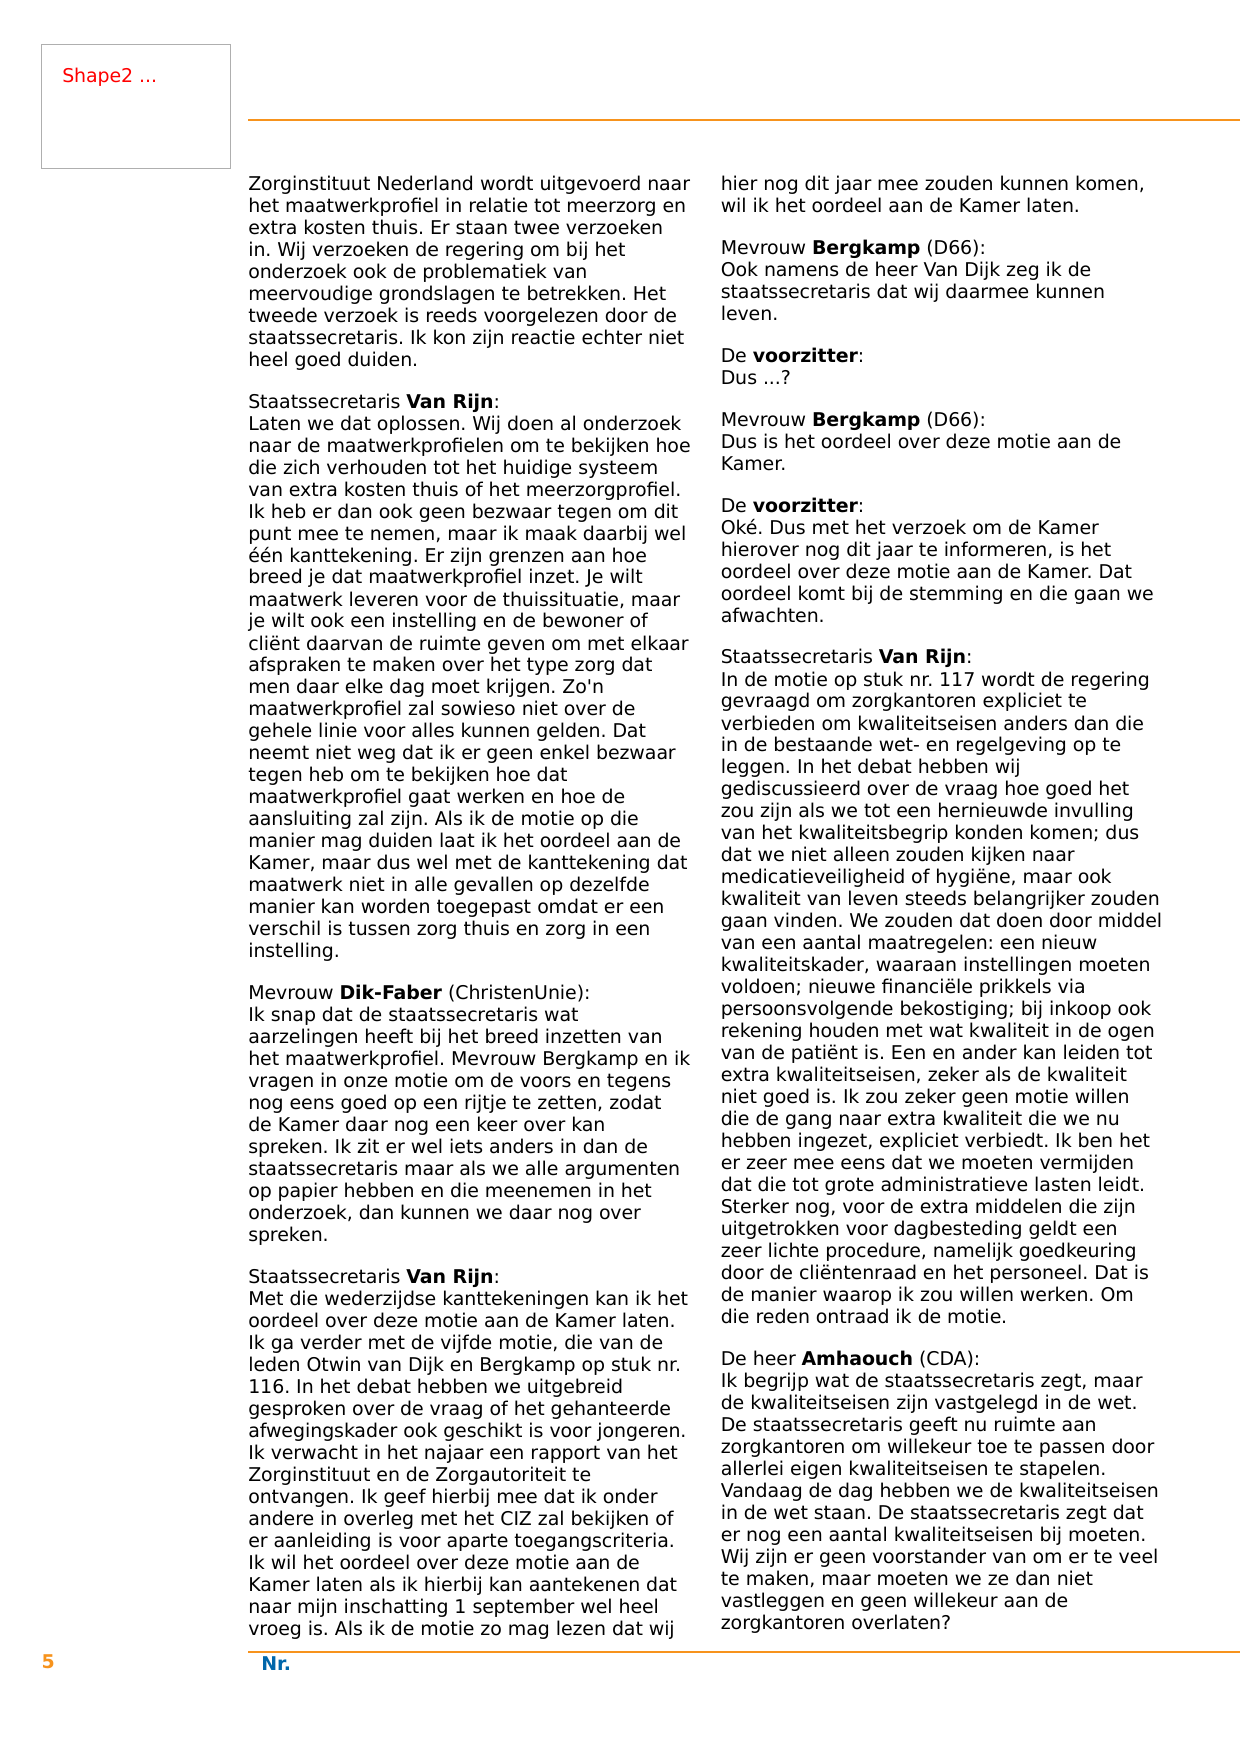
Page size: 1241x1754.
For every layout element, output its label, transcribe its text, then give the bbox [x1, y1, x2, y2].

text Ik ga verder met de vijfde motie, die van de leden Otwin van Dijk en Bergkamp op stuk nr. 116. In het debat hebben we uitgebreid gesproken over de vraag of het gehanteerde afwegingskader ook geschikt is voor jongeren. Ik verwacht in het najaar een rapport van het Zorginstituut en de Zorgautoriteit te ontvangen. Ik geef hierbij mee dat ik onder andere in overleg met het CIZ zal bekijken of er aanleiding is voor aparte toegangscriteria. Ik wil het oordeel over deze motie aan de Kamer laten als ik hierbij kan aantekenen dat naar mijn inschatting 1 september wel heel vroeg is. Als ik de motie zo mag lezen dat wij [248, 1332, 691, 1639]
text hier nog dit jaar mee zouden kunnen komen, wil ik het oordeel aan de Kamer laten. [721, 173, 1163, 217]
text Ik snap dat de staatssecretaris wat aarzelingen heeft bij het breed inzetten van het maatwerkprofiel. Mevrouw Bergkamp en ik vragen in onze motie om de voors en tegens nog eens goed op een rijtje te zetten, zodat de Kamer daar nog een keer over kan spreken. Ik zit er wel iets anders in dan de staatssecretaris maar als we alle argumenten op papier hebben en die meenemen in het onderzoek, dan kunnen we daar nog over spreken. [248, 1004, 691, 1246]
text Laten we dat oplossen. Wij doen al onderzoek naar de maatwerkprofielen om te bekijken hoe die zich verhouden tot het huidige systeem van extra kosten thuis of het meerzorgprofiel. Ik heb er dan ook geen bezwaar tegen om dit punt mee te nemen, maar ik maak daarbij wel één kanttekening. Er zijn grenzen aan hoe breed je dat maatwerkprofiel inzet. Je wilt maatwerk leveren voor de thuissituatie, maar je wilt ook een instelling en de bewoner of cliënt daarvan de ruimte geven om met elkaar afspraken te maken over het type zorg dat men daar elke dag moet krijgen. Zo'n maatwerkprofiel zal sowieso niet over de gehele linie voor alles kunnen gelden. Dat neemt niet weg dat ik er geen enkel bezwaar tegen heb om te bekijken hoe dat maatwerkprofiel gaat werken en hoe de aansluiting zal zijn. Als ik de motie op die manier mag duiden laat ik het oordeel aan de Kamer, maar dus wel met de kanttekening dat maatwerk niet in alle gevallen op dezelfde manier kan worden toegepast omdat er een verschil is tussen zorg thuis en zorg in een instelling. [248, 413, 691, 962]
text De heer Amhaouch (CDA): [721, 1348, 1163, 1370]
text Oké. Dus met het verzoek om de Kamer hierover nog dit jaar te informeren, is het oordeel over deze motie aan de Kamer. Dat oordeel komt bij de stemming en die gaan we afwachten. [721, 517, 1163, 626]
text Mevrouw Dik-Faber (ChristenUnie): [248, 982, 691, 1004]
text Met die wederzijdse kanttekeningen kan ik het oordeel over deze motie aan de Kamer laten. [248, 1288, 691, 1332]
text Staatssecretaris Van Rijn: [721, 646, 1163, 668]
text Staatssecretaris Van Rijn: [248, 1266, 691, 1288]
text In de motie op stuk nr. 117 wordt de regering gevraagd om zorgkantoren expliciet te verbieden om kwaliteitseisen anders dan die in de bestaande wet- en regelgeving op te leggen. In het debat hebben wij gediscussieerd over de vraag hoe goed het zou zijn als we tot een hernieuwde invulling van het kwaliteitsbegrip konden komen; dus dat we niet alleen zouden kijken naar medicatieveiligheid of hygiëne, maar ook kwaliteit van leven steeds belangrijker zouden gaan vinden. We zouden dat doen door middel van een aantal maatregelen: een nieuw kwaliteitskader, waaraan instellingen moeten voldoen; nieuwe financiële prikkels via persoonsvolgende bekostiging; bij inkoop ook rekening houden met wat kwaliteit in de ogen van de patiënt is. Een en ander kan leiden tot extra kwaliteitseisen, zeker als de kwaliteit niet goed is. Ik zou zeker geen motie willen die de gang naar extra kwaliteit die we nu hebben ingezet, expliciet verbiedt. Ik ben het er zeer mee eens dat we moeten vermijden dat die tot grote administratieve lasten leidt. Sterker nog, voor de extra middelen die zijn uitgetrokken voor dagbesteding geldt een zeer lichte procedure, namelijk goedkeuring door de cliëntenraad en het personeel. Dat is de manier waarop ik zou willen werken. Om die reden ontraad ik de motie. [721, 668, 1163, 1328]
text De voorzitter: [721, 494, 1163, 517]
text Dus is het oordeel over deze motie aan de Kamer. [721, 431, 1163, 474]
text De voorzitter: [721, 345, 1163, 367]
text Ook namens de heer Van Dijk zeg ik de staatssecretaris dat wij daarmee kunnen leven. [721, 259, 1163, 325]
text Zorginstituut Nederland wordt uitgevoerd naar het maatwerkprofiel in relatie tot meerzorg en extra kosten thuis. Er staan twee verzoeken in. Wij verzoeken de regering om bij het onderzoek ook de problematiek van meervoudige grondslagen te betrekken. Het tweede verzoek is reeds voorgelezen door de staatssecretaris. Ik kon zijn reactie echter niet heel goed duiden. [248, 173, 691, 371]
text Ik begrijp wat de staatssecretaris zegt, maar de kwaliteitseisen zijn vastgelegd in de wet. De staatssecretaris geeft nu ruimte aan zorgkantoren om willekeur toe te passen door allerlei eigen kwaliteitseisen te stapelen. Vandaag de dag hebben we de kwaliteitseisen in de wet staan. De staatssecretaris zegt dat er nog een aantal kwaliteitseisen bij moeten. Wij zijn er geen voorstander van om er te veel te maken, maar moeten we ze dan niet vastleggen en geen willekeur aan de zorgkantoren overlaten? [721, 1370, 1163, 1633]
text Mevrouw Bergkamp (D66): [721, 409, 1163, 431]
text Staatssecretaris Van Rijn: [248, 391, 691, 413]
text Mevrouw Bergkamp (D66): [721, 237, 1163, 259]
text Dus ...? [721, 367, 1163, 389]
